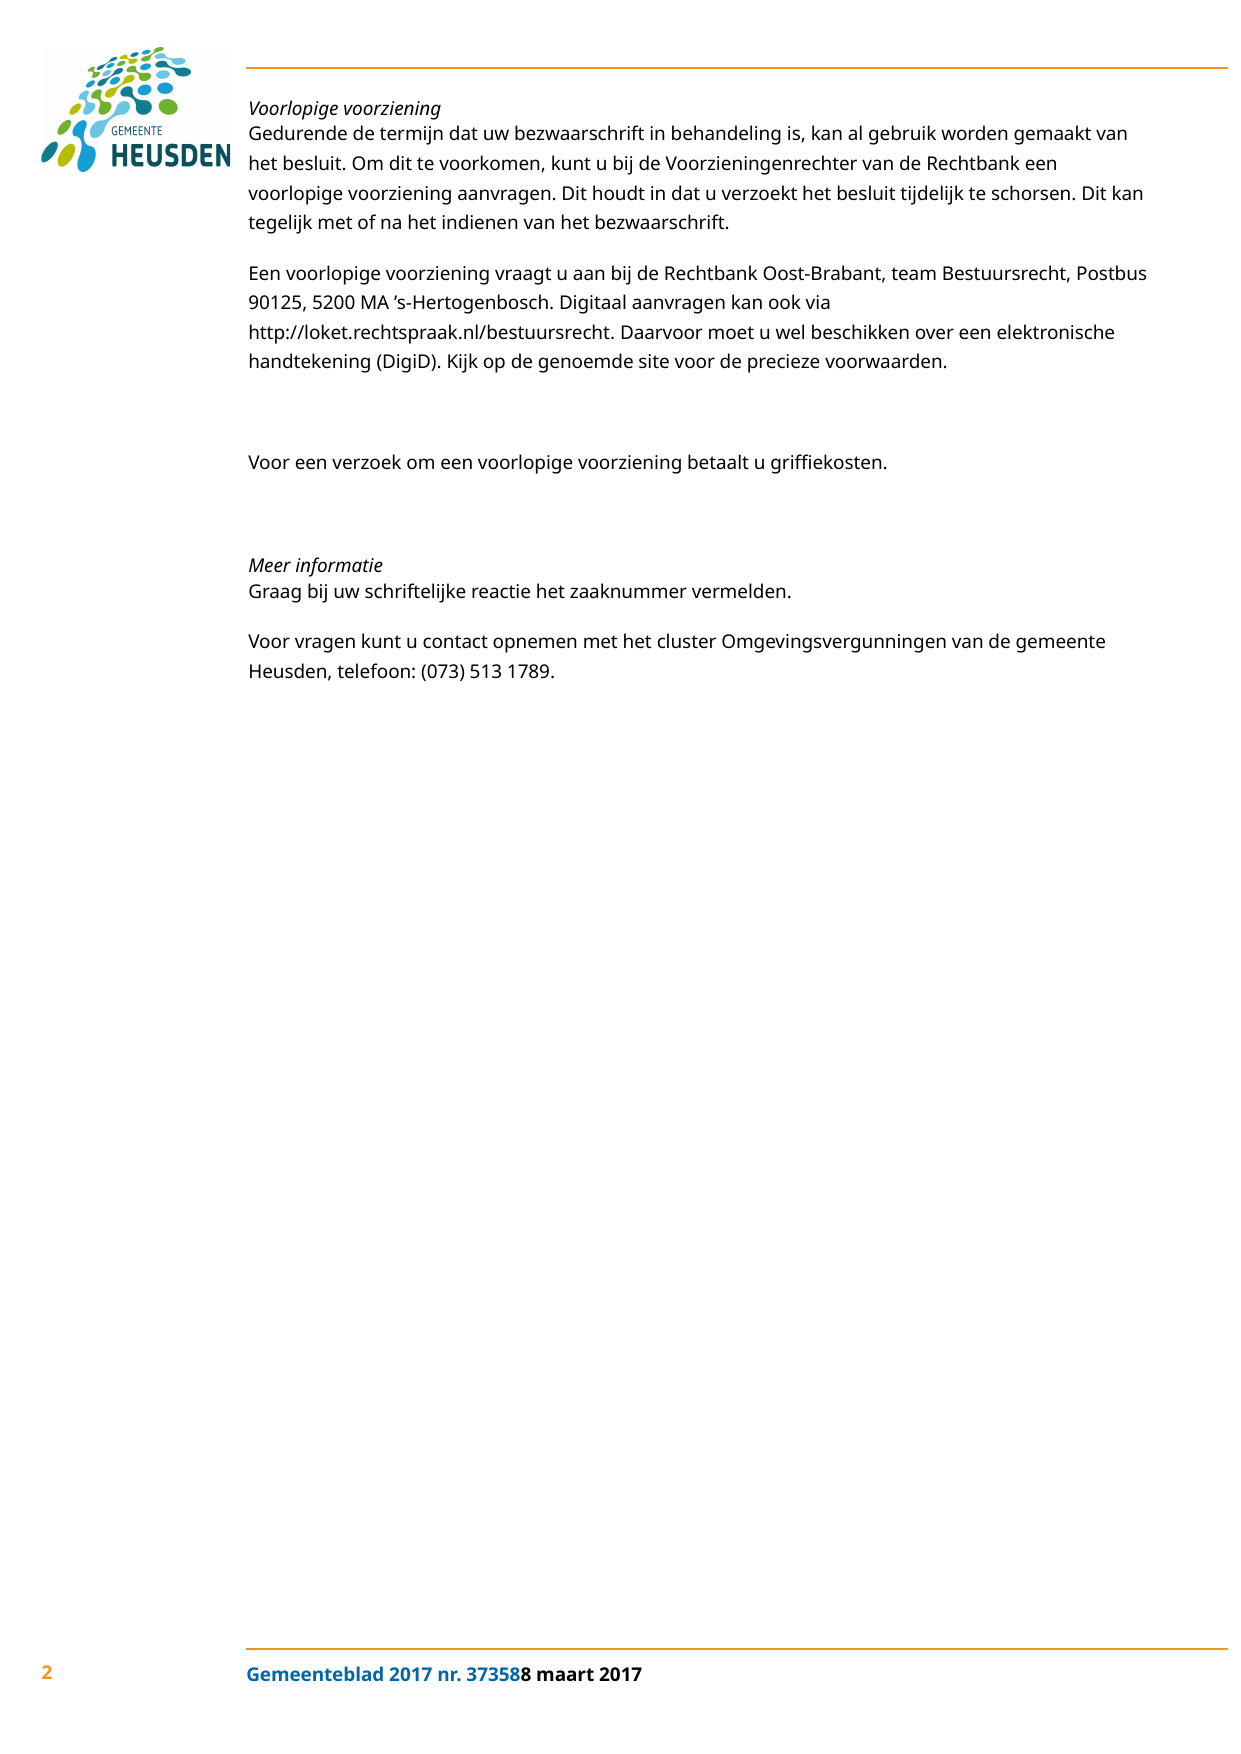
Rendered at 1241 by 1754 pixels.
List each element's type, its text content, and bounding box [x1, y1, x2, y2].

text Gedurende de termijn dat uw bezwaarschrift in behandeling is, kan al gebruik worden gemaakt van het besluit. Om dit te voorkomen, kunt u bij de Voorzieningenrechter van de Rechtbank een voorlopige voorziening aanvragen. Dit houdt in dat u verzoekt het besluit tijdelijk te schorsen. Dit kan tegelijk met of na het indienen van het bezwaarschrift. [248, 121, 1152, 235]
text Een voorlopige voorziening vraagt u aan bij de Rechtbank Oost-Brabant, team Bestuursrecht, Postbus 90125, 5200 MA ’s-Hertogenbosch. Digitaal aanvragen kan ook via http://loket.rechtspraak.nl/bestuursrecht. Daarvoor moet u wel beschikken over een elektronische handtekening (DigiD). Kijk op de genoemde site voor de precieze voorwaarden. [248, 260, 1152, 374]
text Voorlopige voorziening [248, 95, 1152, 121]
text Voor vragen kunt u contact opnemen met het cluster Omgevingsvergunningen van de gemeente Heusden, telefoon: (073) 513 1789. [248, 629, 1152, 684]
text Voor een verzoek om een voorlopige voorziening betaalt u griffiekosten. [248, 449, 1152, 475]
picture [41, 47, 231, 172]
text Meer informatie [248, 552, 1152, 578]
text Graag bij uw schriftelijke reactie het zaaknummer vermelden. [248, 578, 1152, 604]
